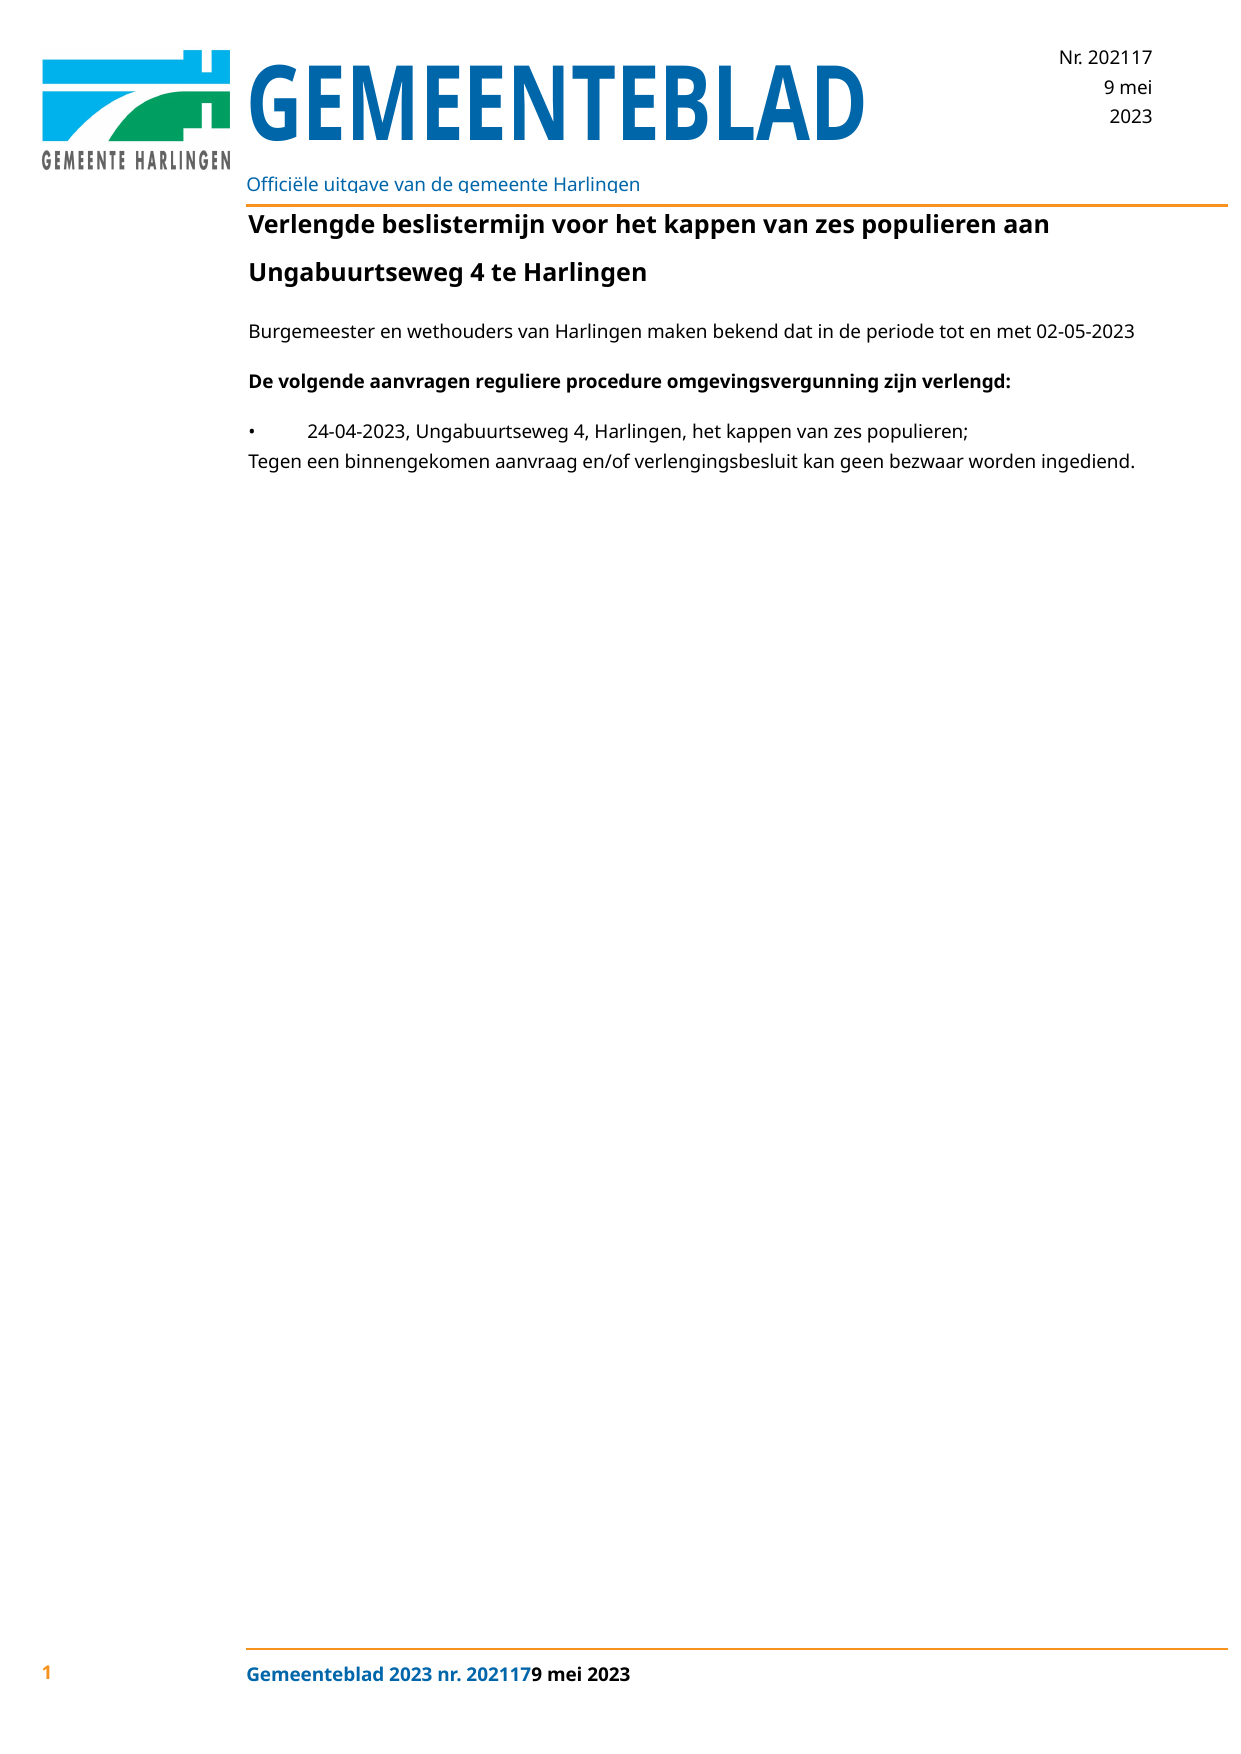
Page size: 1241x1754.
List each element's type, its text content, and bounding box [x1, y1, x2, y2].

picture [41, 47, 231, 172]
list 24-04-2023, Ungabuurtseweg 4, Harlingen, het kappen van zes populieren; [248, 419, 1152, 444]
text Burgemeester en wethouders van Harlingen maken bekend dat in de periode tot en met 02-05-2023 [248, 318, 1152, 344]
text Tegen een binnengekomen aanvraag en/of verlengingsbesluit kan geen bezwaar worden ingediend. [248, 448, 1152, 474]
text De volgende aanvragen reguliere procedure omgevingsvergunning zijn verlengd: [248, 368, 1152, 394]
text Verlengde beslistermijn voor het kappen van zes populieren aan Ungabuurtseweg 4 te Harlingen [248, 207, 1152, 288]
